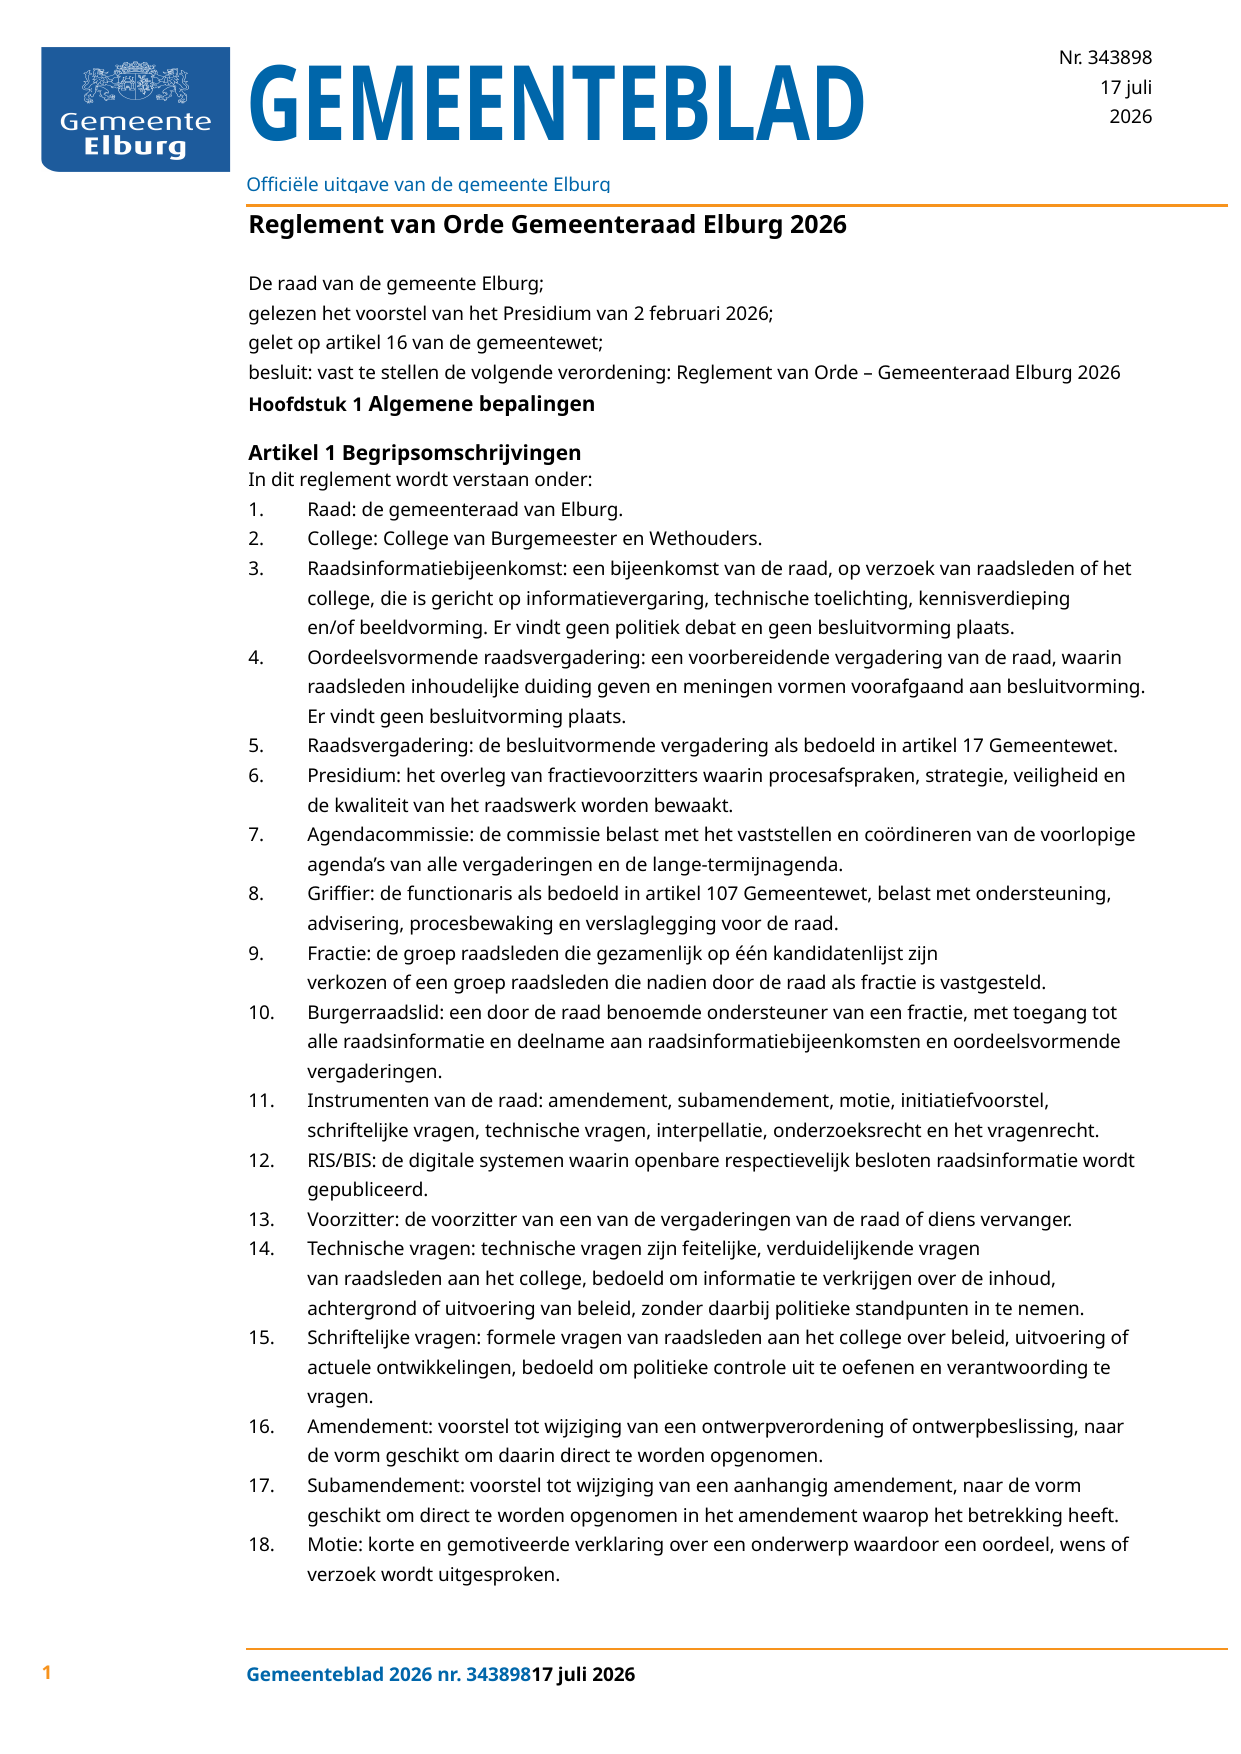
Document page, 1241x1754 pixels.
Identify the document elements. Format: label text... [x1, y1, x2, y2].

picture [41, 47, 231, 172]
list Raadsvergadering: de besluitvormende vergadering als bedoeld in artikel 17 Gemeentewet. [248, 733, 1152, 758]
list Raad: de gemeenteraad van Elburg. [248, 496, 1152, 522]
text Reglement van Orde Gemeenteraad Elburg 2026 [248, 207, 1152, 241]
text gelezen het voorstel van het Presidium van 2 februari 2026; [248, 300, 1152, 326]
list College: College van Burgemeester en Wethouders. [248, 526, 1152, 551]
list Oordeelsvormende raadsvergadering: een voorbereidende vergadering van de raad, waarin raadsleden inhoudelijke duiding geven en meningen vormen voorafgaand aan besluitvorming. Er vindt geen besluitvorming plaats. [248, 644, 1152, 729]
text Hoofdstuk 1 Algemene bepalingen [248, 389, 1152, 417]
text besluit: vast te stellen de volgende verordening: Reglement van Orde – Gemeenteraad Elburg 2026 [248, 359, 1152, 385]
text In dit reglement wordt verstaan onder: [248, 466, 1152, 492]
list Fractie: de groep raadsleden die gezamenlijk op één kandidatenlijst zijn verkozen of een groep raadsleden die nadien door de raad als fractie is vastgesteld. [248, 940, 1152, 995]
list RIS/BIS: de digitale systemen waarin openbare respectievelijk besloten raadsinformatie wordt gepubliceerd. [248, 1147, 1152, 1202]
list Griffier: de functionaris als bedoeld in artikel 107 Gemeentewet, belast met ondersteuning, advisering, procesbewaking en verslaglegging voor de raad. [248, 881, 1152, 936]
list Presidium: het overleg van fractievoorzitters waarin procesafspraken, strategie, veiligheid en de kwaliteit van het raadswerk worden bewaakt. [248, 762, 1152, 817]
list Subamendement: voorstel tot wijziging van een aanhangig amendement, naar de vorm geschikt om direct te worden opgenomen in het amendement waarop het betrekking heeft. [248, 1472, 1152, 1527]
list Voorzitter: de voorzitter van een van de vergaderingen van de raad of diens vervanger. [248, 1206, 1152, 1232]
list Amendement: voorstel tot wijziging van een ontwerpverordening of ontwerpbeslissing, naar de vorm geschikt om daarin direct te worden opgenomen. [248, 1413, 1152, 1468]
text Artikel 1 Begripsomschrijvingen [248, 438, 1152, 466]
list Instrumenten van de raad: amendement, subamendement, motie, initiatiefvoorstel, schriftelijke vragen, technische vragen, interpellatie, onderzoeksrecht en het vragenrecht. [248, 1088, 1152, 1143]
text gelet op artikel 16 van de gemeentewet; [248, 329, 1152, 355]
list Schriftelijke vragen: formele vragen van raadsleden aan het college over beleid, uitvoering of actuele ontwikkelingen, bedoeld om politieke controle uit te oefenen en verantwoording te vragen. [248, 1324, 1152, 1409]
list Raadsinformatiebijeenkomst: een bijeenkomst van de raad, op verzoek van raadsleden of het college, die is gericht op informatievergaring, technische toelichting, kennisverdieping en/of beeldvorming. Er vindt geen politiek debat en geen besluitvorming plaats. [248, 555, 1152, 640]
text De raad van de gemeente Elburg; [248, 270, 1152, 296]
list Technische vragen: technische vragen zijn feitelijke, verduidelijkende vragen van raadsleden aan het college, bedoeld om informatie te verkrijgen over de inhoud, achtergrond of uitvoering van beleid, zonder daarbij politieke standpunten in te nemen. [248, 1236, 1152, 1320]
list Agendacommissie: de commissie belast met het vaststellen en coördineren van de voorlopige agenda’s van alle vergaderingen en de lange-termijnagenda. [248, 821, 1152, 877]
list Motie: korte en gemotiveerde verklaring over een onderwerp waardoor een oordeel, wens of verzoek wordt uitgesproken. [248, 1531, 1152, 1587]
list Burgerraadslid: een door de raad benoemde ondersteuner van een fractie, met toegang tot alle raadsinformatie en deelname aan raadsinformatiebijeenkomsten en oordeelsvormende vergaderingen. [248, 999, 1152, 1084]
